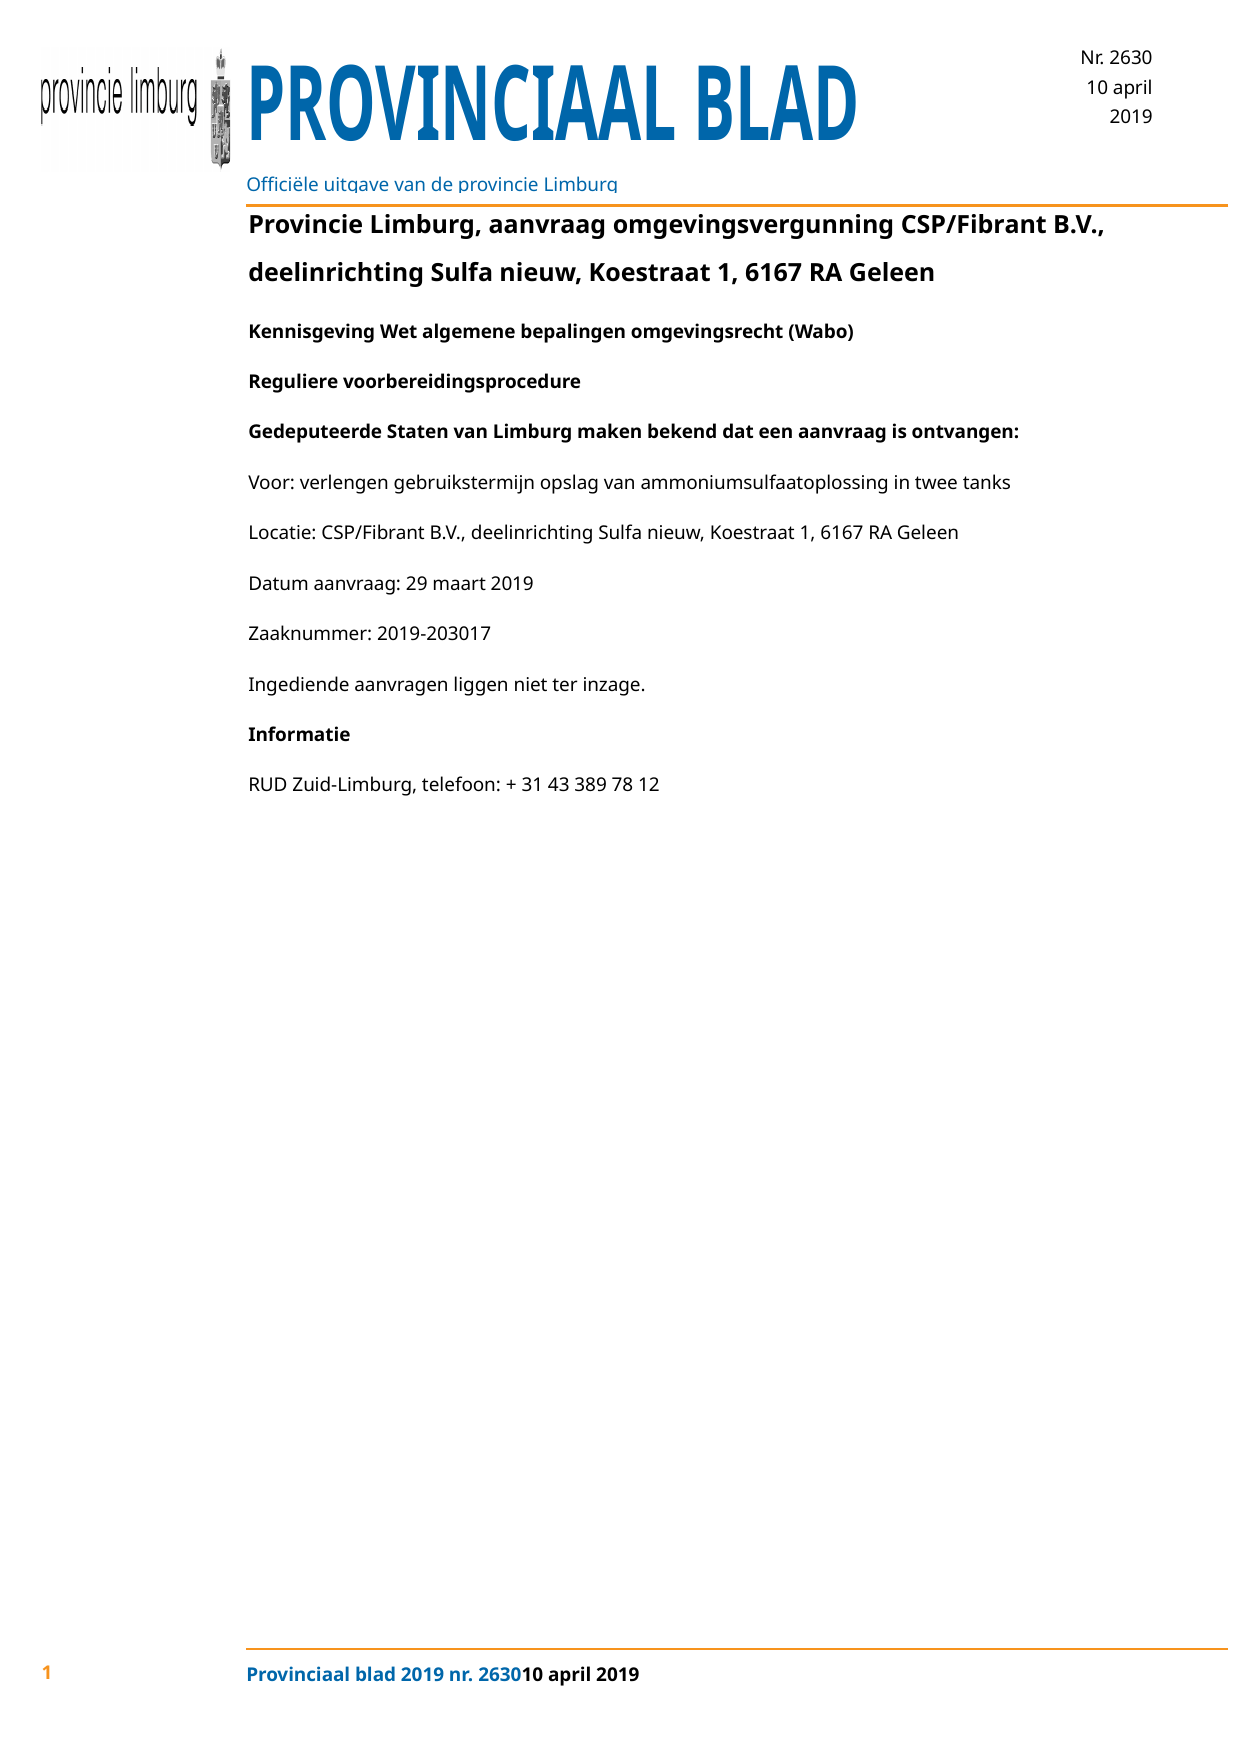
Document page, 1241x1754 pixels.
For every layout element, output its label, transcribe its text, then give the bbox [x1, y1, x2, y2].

text Reguliere voorbereidingsprocedure [248, 368, 1152, 394]
text Kennisgeving Wet algemene bepalingen omgevingsrecht (Wabo) [248, 318, 1152, 344]
picture [41, 47, 231, 172]
text Informatie [248, 721, 1152, 747]
text Provincie Limburg, aanvraag omgevingsvergunning CSP/Fibrant B.V., deelinrichting Sulfa nieuw, Koestraat 1, 6167 RA Geleen [248, 207, 1152, 288]
text Datum aanvraag: 29 maart 2019 [248, 570, 1152, 596]
text Gedeputeerde Staten van Limburg maken bekend dat een aanvraag is ontvangen: [248, 419, 1152, 444]
text RUD Zuid-Limburg, telefoon: + 31 43 389 78 12 [248, 772, 1152, 797]
text Voor: verlengen gebruikstermijn opslag van ammoniumsulfaatoplossing in twee tanks [248, 469, 1152, 495]
text Locatie: CSP/Fibrant B.V., deelinrichting Sulfa nieuw, Koestraat 1, 6167 RA Geleen [248, 519, 1152, 545]
text Ingediende aanvragen liggen niet ter inzage. [248, 671, 1152, 697]
text Zaaknummer: 2019-203017 [248, 620, 1152, 646]
